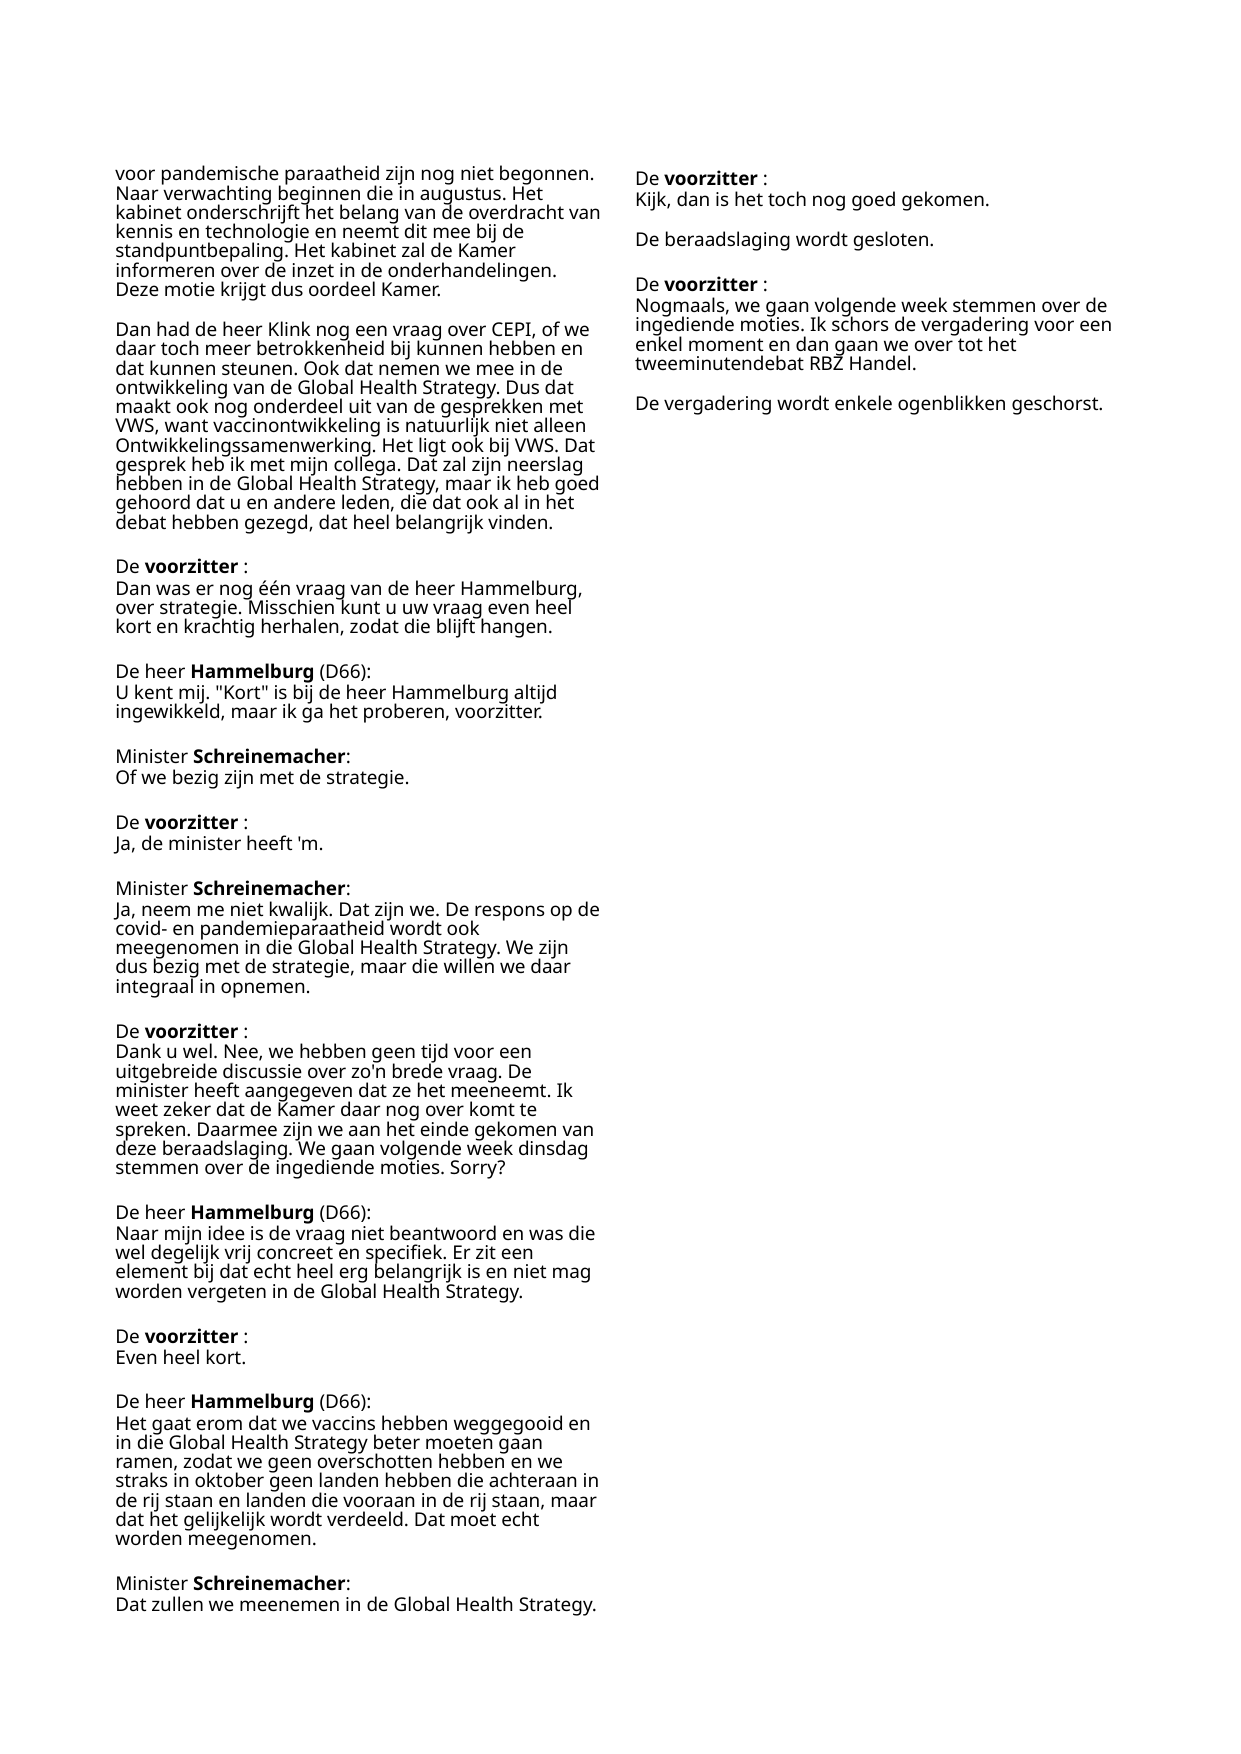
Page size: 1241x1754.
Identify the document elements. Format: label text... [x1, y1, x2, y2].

text De vergadering wordt enkele ogenblikken geschorst. [635, 395, 1125, 414]
text Ja, de minister heeft 'm. [115, 835, 605, 854]
text Naar mijn idee is de vraag niet beantwoord en was die wel degelijk vrij concreet en specifiek. Er zit een element bij dat echt heel erg belangrijk is en niet mag worden vergeten in de Global Health Strategy. [115, 1225, 605, 1302]
text Minister Schreinemacher: [115, 1570, 605, 1596]
text De heer Hammelburg (D66): [115, 1389, 605, 1414]
text De heer Hammelburg (D66): [115, 1199, 605, 1225]
text De voorzitter : [115, 809, 605, 835]
text Minister Schreinemacher: [115, 875, 605, 901]
text Minister Schreinemacher: [115, 743, 605, 769]
text De voorzitter : [115, 1018, 605, 1043]
text Dan was er nog één vraag van de heer Hammelburg, over strategie. Misschien kunt u uw vraag even heel kort en krachtig herhalen, zodat die blijft hangen. [115, 579, 605, 637]
text voor pandemische paraatheid zijn nog niet begonnen. Naar verwachting beginnen die in augustus. Het kabinet onderschrijft het belang van de overdracht van kennis en technologie en neemt dit mee bij de standpuntbepaling. Het kabinet zal de Kamer informeren over de inzet in de onderhandelingen. Deze motie krijgt dus oordeel Kamer. [115, 165, 605, 300]
text Dank u wel. Nee, we hebben geen tijd voor een uitgebreide discussie over zo'n brede vraag. De minister heeft aangegeven dat ze het meeneemt. Ik weet zeker dat de Kamer daar nog over komt te spreken. Daarmee zijn we aan het einde gekomen van deze beraadslaging. We gaan volgende week dinsdag stemmen over de ingediende moties. Sorry? [115, 1043, 605, 1178]
text Dan had de heer Klink nog een vraag over CEPI, of we daar toch meer betrokkenheid bij kunnen hebben en dat kunnen steunen. Ook dat nemen we mee in de ontwikkeling van de Global Health Strategy. Dus dat maakt ook nog onderdeel uit van de gesprekken met VWS, want vaccinontwikkeling is natuurlijk niet alleen Ontwikkelingssamenwerking. Het ligt ook bij VWS. Dat gesprek heb ik met mijn collega. Dat zal zijn neerslag hebben in de Global Health Strategy, maar ik heb goed gehoord dat u en andere leden, die dat ook al in het debat hebben gezegd, dat heel belangrijk vinden. [115, 321, 605, 533]
text Of we bezig zijn met de strategie. [115, 769, 605, 788]
text Kijk, dan is het toch nog goed gekomen. [635, 191, 1125, 210]
text De voorzitter : [115, 554, 605, 579]
text De heer Hammelburg (D66): [115, 658, 605, 684]
text Dat zullen we meenemen in de Global Health Strategy. [115, 1596, 605, 1615]
text De voorzitter : [635, 271, 1125, 297]
text De voorzitter : [635, 165, 1125, 191]
text Ja, neem me niet kwalijk. Dat zijn we. De respons op de covid- en pandemieparaatheid wordt ook meegenomen in die Global Health Strategy. We zijn dus bezig met de strategie, maar die willen we daar integraal in opnemen. [115, 901, 605, 997]
text Nogmaals, we gaan volgende week stemmen over de ingediende moties. Ik schors de vergadering voor een enkel moment en dan gaan we over tot het tweeminutendebat RBZ Handel. [635, 297, 1125, 374]
text De voorzitter : [115, 1323, 605, 1349]
text Het gaat erom dat we vaccins hebben weggegooid en in die Global Health Strategy beter moeten gaan ramen, zodat we geen overschotten hebben en we straks in oktober geen landen hebben die achteraan in de rij staan en landen die vooraan in de rij staan, maar dat het gelijkelijk wordt verdeeld. Dat moet echt worden meegenomen. [115, 1414, 605, 1549]
text De beraadslaging wordt gesloten. [635, 231, 1125, 251]
text Even heel kort. [115, 1349, 605, 1368]
text U kent mij. "Kort" is bij de heer Hammelburg altijd ingewikkeld, maar ik ga het proberen, voorzitter. [115, 684, 605, 722]
